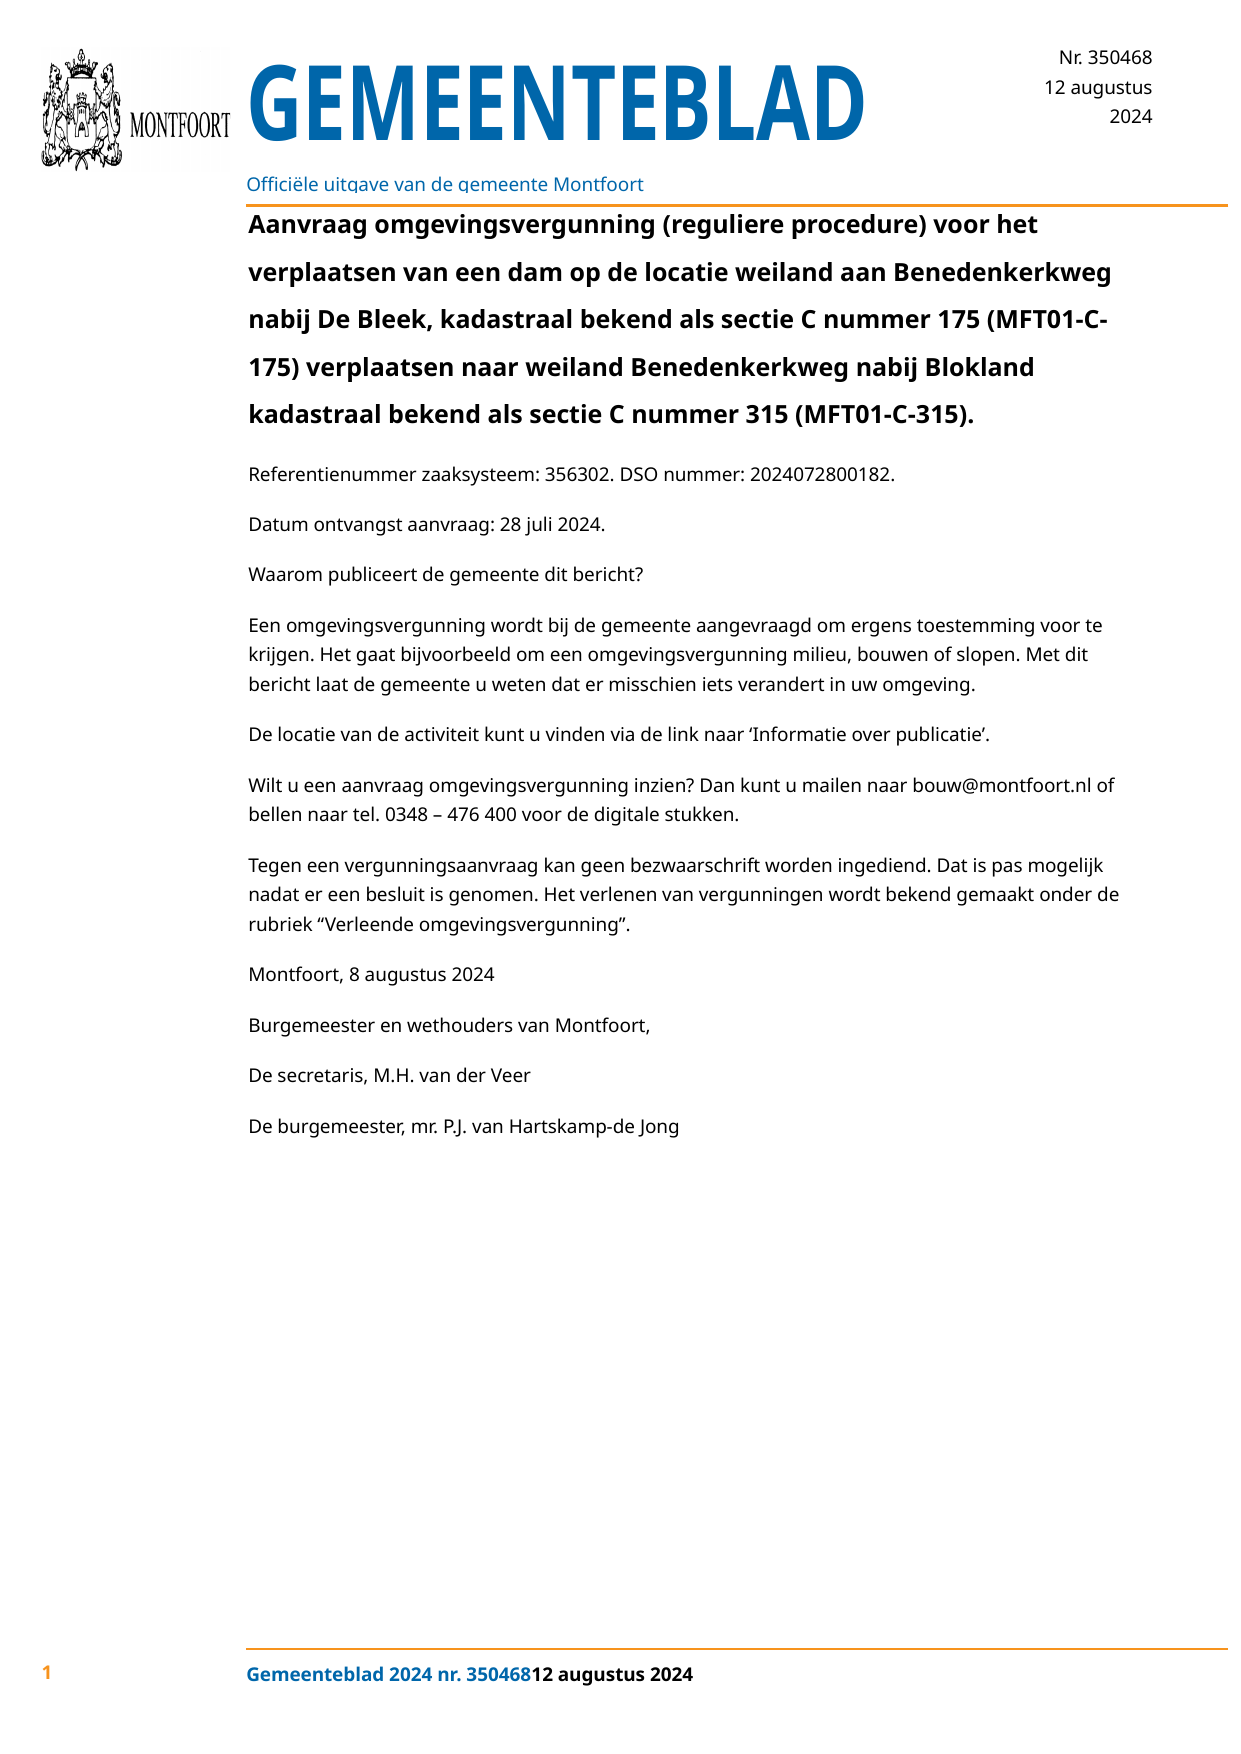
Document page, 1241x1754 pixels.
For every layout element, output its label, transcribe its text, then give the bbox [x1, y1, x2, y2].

text Aanvraag omgevingsvergunning (reguliere procedure) voor het verplaatsen van een dam op de locatie weiland aan Benedenkerkweg nabij De Bleek, kadastraal bekend als sectie C nummer 175 (MFT01-C-175) verplaatsen naar weiland Benedenkerkweg nabij Blokland kadastraal bekend als sectie C nummer 315 (MFT01-C-315). [248, 207, 1152, 431]
text Waarom publiceert de gemeente dit bericht? [248, 562, 1152, 587]
picture [41, 47, 231, 172]
text De burgemeester, mr. P.J. van Hartskamp-de Jong [248, 1113, 1152, 1138]
text De secretaris, M.H. van der Veer [248, 1062, 1152, 1088]
text Montfoort, 8 augustus 2024 [248, 962, 1152, 987]
text Referentienummer zaaksysteem: 356302. DSO nummer: 2024072800182. [248, 461, 1152, 486]
text Een omgevingsvergunning wordt bij de gemeente aangevraagd om ergens toestemming voor te krijgen. Het gaat bijvoorbeeld om een omgevingsvergunning milieu, bouwen of slopen. Met dit bericht laat de gemeente u weten dat er misschien iets verandert in uw omgeving. [248, 612, 1152, 697]
text De locatie van de activiteit kunt u vinden via de link naar ‘Informatie over publicatie’. [248, 722, 1152, 747]
text Wilt u een aanvraag omgevingsvergunning inzien? Dan kunt u mailen naar bouw@montfoort.nl of bellen naar tel. 0348 – 476 400 voor de digitale stukken. [248, 772, 1152, 827]
text Datum ontvangst aanvraag: 28 juli 2024. [248, 511, 1152, 537]
text Tegen een vergunningsaanvraag kan geen bezwaarschrift worden ingediend. Dat is pas mogelijk nadat er een besluit is genomen. Het verlenen van vergunningen wordt bekend gemaakt onder de rubriek “Verleende omgevingsvergunning”. [248, 852, 1152, 937]
text Burgemeester en wethouders van Montfoort, [248, 1012, 1152, 1038]
